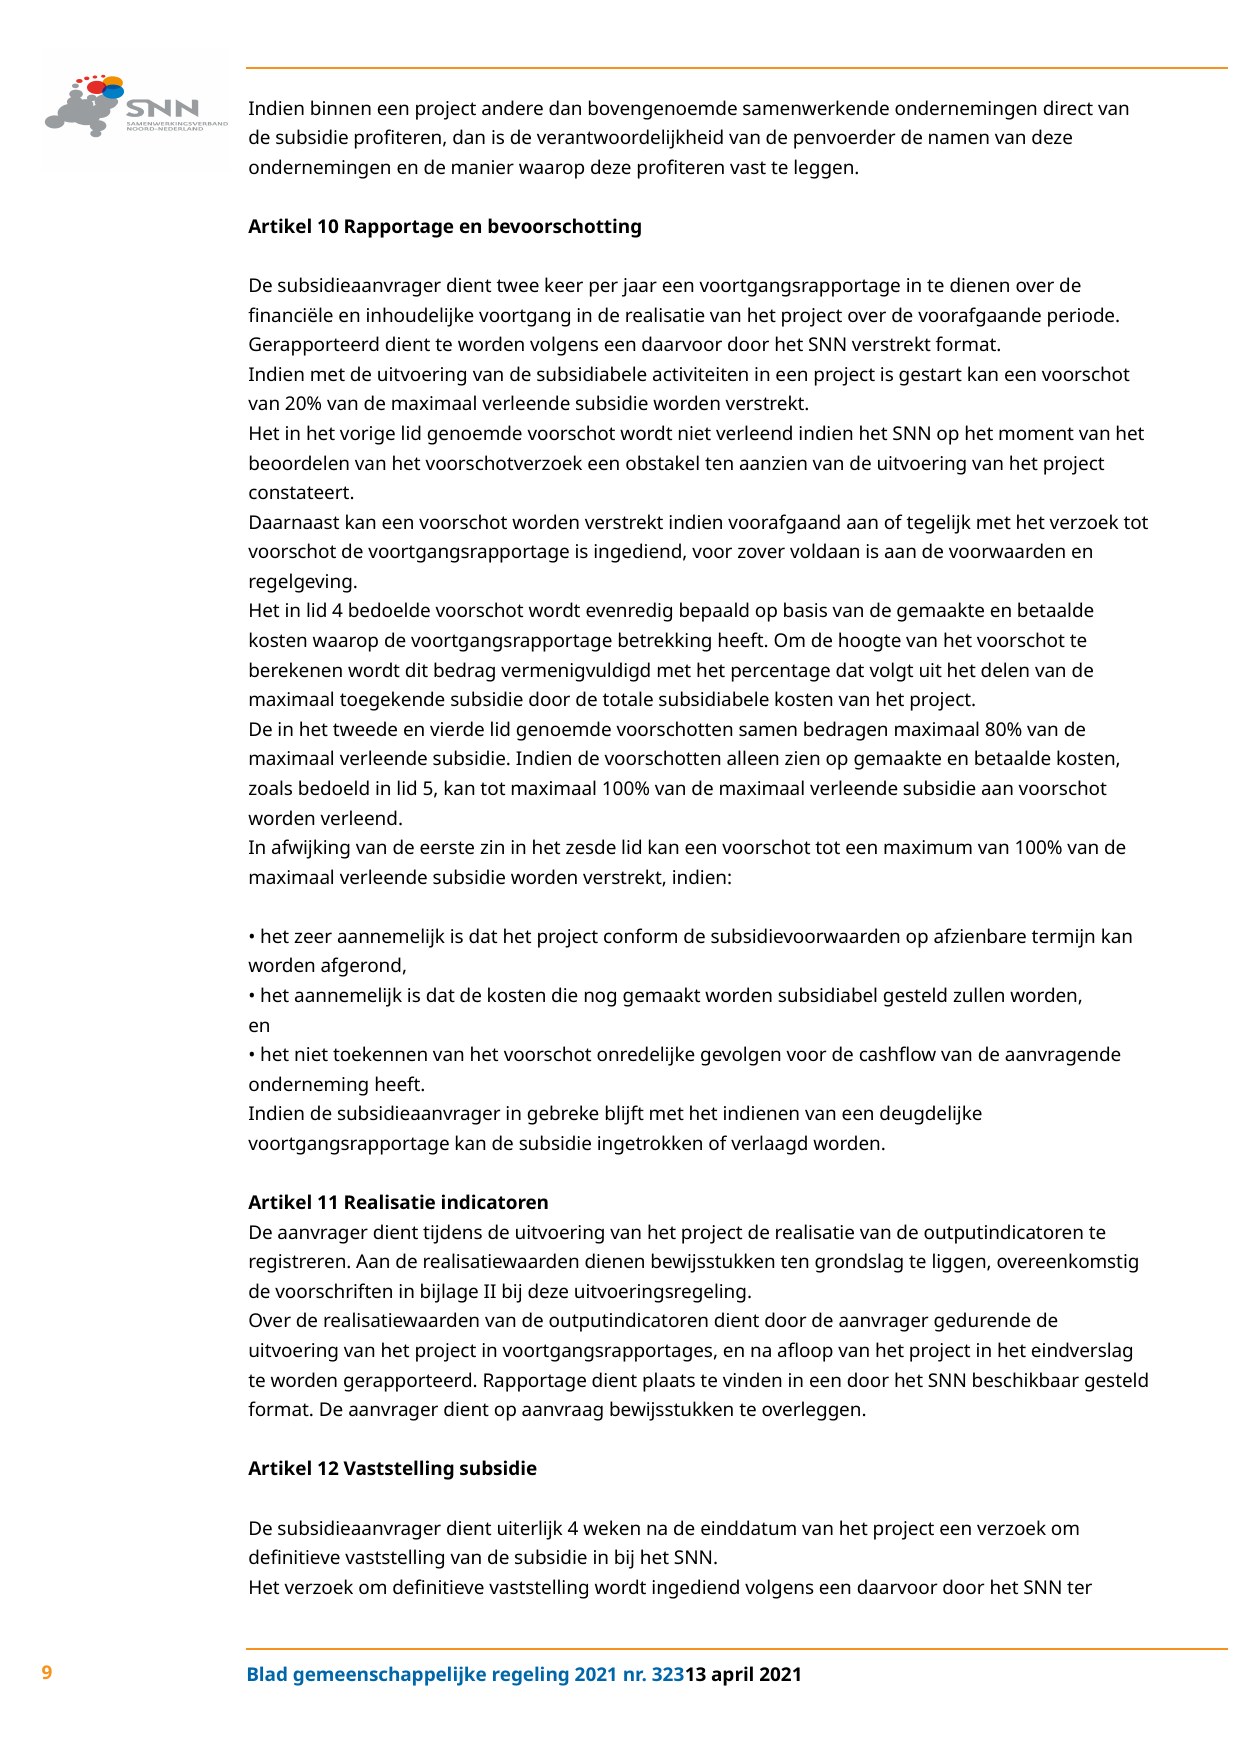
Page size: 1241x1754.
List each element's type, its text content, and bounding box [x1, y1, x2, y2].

text Indien de subsidieaanvrager in gebreke blijft met het indienen van een deugdelijke voortgangsrapportage kan de subsidie ingetrokken of verlaagd worden. [248, 1101, 1152, 1156]
text Het in lid 4 bedoelde voorschot wordt evenredig bepaald op basis van de gemaakte en betaalde kosten waarop de voortgangsrapportage betrekking heeft. Om de hoogte van het voorschot te berekenen wordt dit bedrag vermenigvuldigd met het percentage dat volgt uit het delen van de maximaal toegekende subsidie door de totale subsidiabele kosten van het project. [248, 598, 1152, 712]
text • het zeer aannemelijk is dat het project conform de subsidievoorwaarden op afzienbare termijn kan worden afgerond, [248, 923, 1152, 978]
text Het verzoek om definitieve vaststelling wordt ingediend volgens een daarvoor door het SNN ter [248, 1574, 1152, 1600]
text Daarnaast kan een voorschot worden verstrekt indien voorafgaand aan of tegelijk met het verzoek tot voorschot de voortgangsrapportage is ingediend, voor zover voldaan is aan de voorwaarden en regelgeving. [248, 509, 1152, 594]
text Artikel 12 Vaststelling subsidie [248, 1456, 1152, 1481]
text De in het tweede en vierde lid genoemde voorschotten samen bedragen maximaal 80% van de maximaal verleende subsidie. Indien de voorschotten alleen zien op gemaakte en betaalde kosten, zoals bedoeld in lid 5, kan tot maximaal 100% van de maximaal verleende subsidie aan voorschot worden verleend. [248, 716, 1152, 831]
text In afwijking van de eerste zin in het zesde lid kan een voorschot tot een maximum van 100% van de maximaal verleende subsidie worden verstrekt, indien: [248, 834, 1152, 890]
text Over de realisatiewaarden van de outputindicatoren dient door de aanvrager gedurende de uitvoering van het project in voortgangsrapportages, en na afloop van het project in het eindverslag te worden gerapporteerd. Rapportage dient plaats te vinden in een door het SNN beschikbaar gesteld format. De aanvrager dient op aanvraag bewijsstukken te overleggen. [248, 1308, 1152, 1422]
text Indien met de uitvoering van de subsidiabele activiteiten in een project is gestart kan een voorschot van 20% van de maximaal verleende subsidie worden verstrekt. [248, 361, 1152, 416]
text Het in het vorige lid genoemde voorschot wordt niet verleend indien het SNN op het moment van het beoordelen van het voorschotverzoek een obstakel ten aanzien van de uitvoering van het project constateert. [248, 420, 1152, 505]
text • het aannemelijk is dat de kosten die nog gemaakt worden subsidiabel gesteld zullen worden, [248, 982, 1152, 1008]
text • het niet toekennen van het voorschot onredelijke gevolgen voor de cashflow van de aanvragende onderneming heeft. [248, 1041, 1152, 1097]
text Indien binnen een project andere dan bovengenoemde samenwerkende ondernemingen direct van de subsidie profiteren, dan is de verantwoordelijkheid van de penvoerder de namen van deze ondernemingen en de manier waarop deze profiteren vast te leggen. [248, 95, 1152, 180]
text Artikel 11 Realisatie indicatoren [248, 1189, 1152, 1215]
text en [248, 1012, 1152, 1038]
text De aanvrager dient tijdens de uitvoering van het project de realisatie van de outputindicatoren te registreren. Aan de realisatiewaarden dienen bewijsstukken ten grondslag te liggen, overeenkomstig de voorschriften in bijlage II bij deze uitvoeringsregeling. [248, 1219, 1152, 1304]
text Artikel 10 Rapportage en bevoorschotting [248, 213, 1152, 239]
text De subsidieaanvrager dient twee keer per jaar een voortgangsrapportage in te dienen over de financiële en inhoudelijke voortgang in de realisatie van het project over de voorafgaande periode. Gerapporteerd dient te worden volgens een daarvoor door het SNN verstrekt format. [248, 272, 1152, 357]
picture [41, 47, 231, 172]
text De subsidieaanvrager dient uiterlijk 4 weken na de einddatum van het project een verzoek om definitieve vaststelling van de subsidie in bij het SNN. [248, 1515, 1152, 1570]
